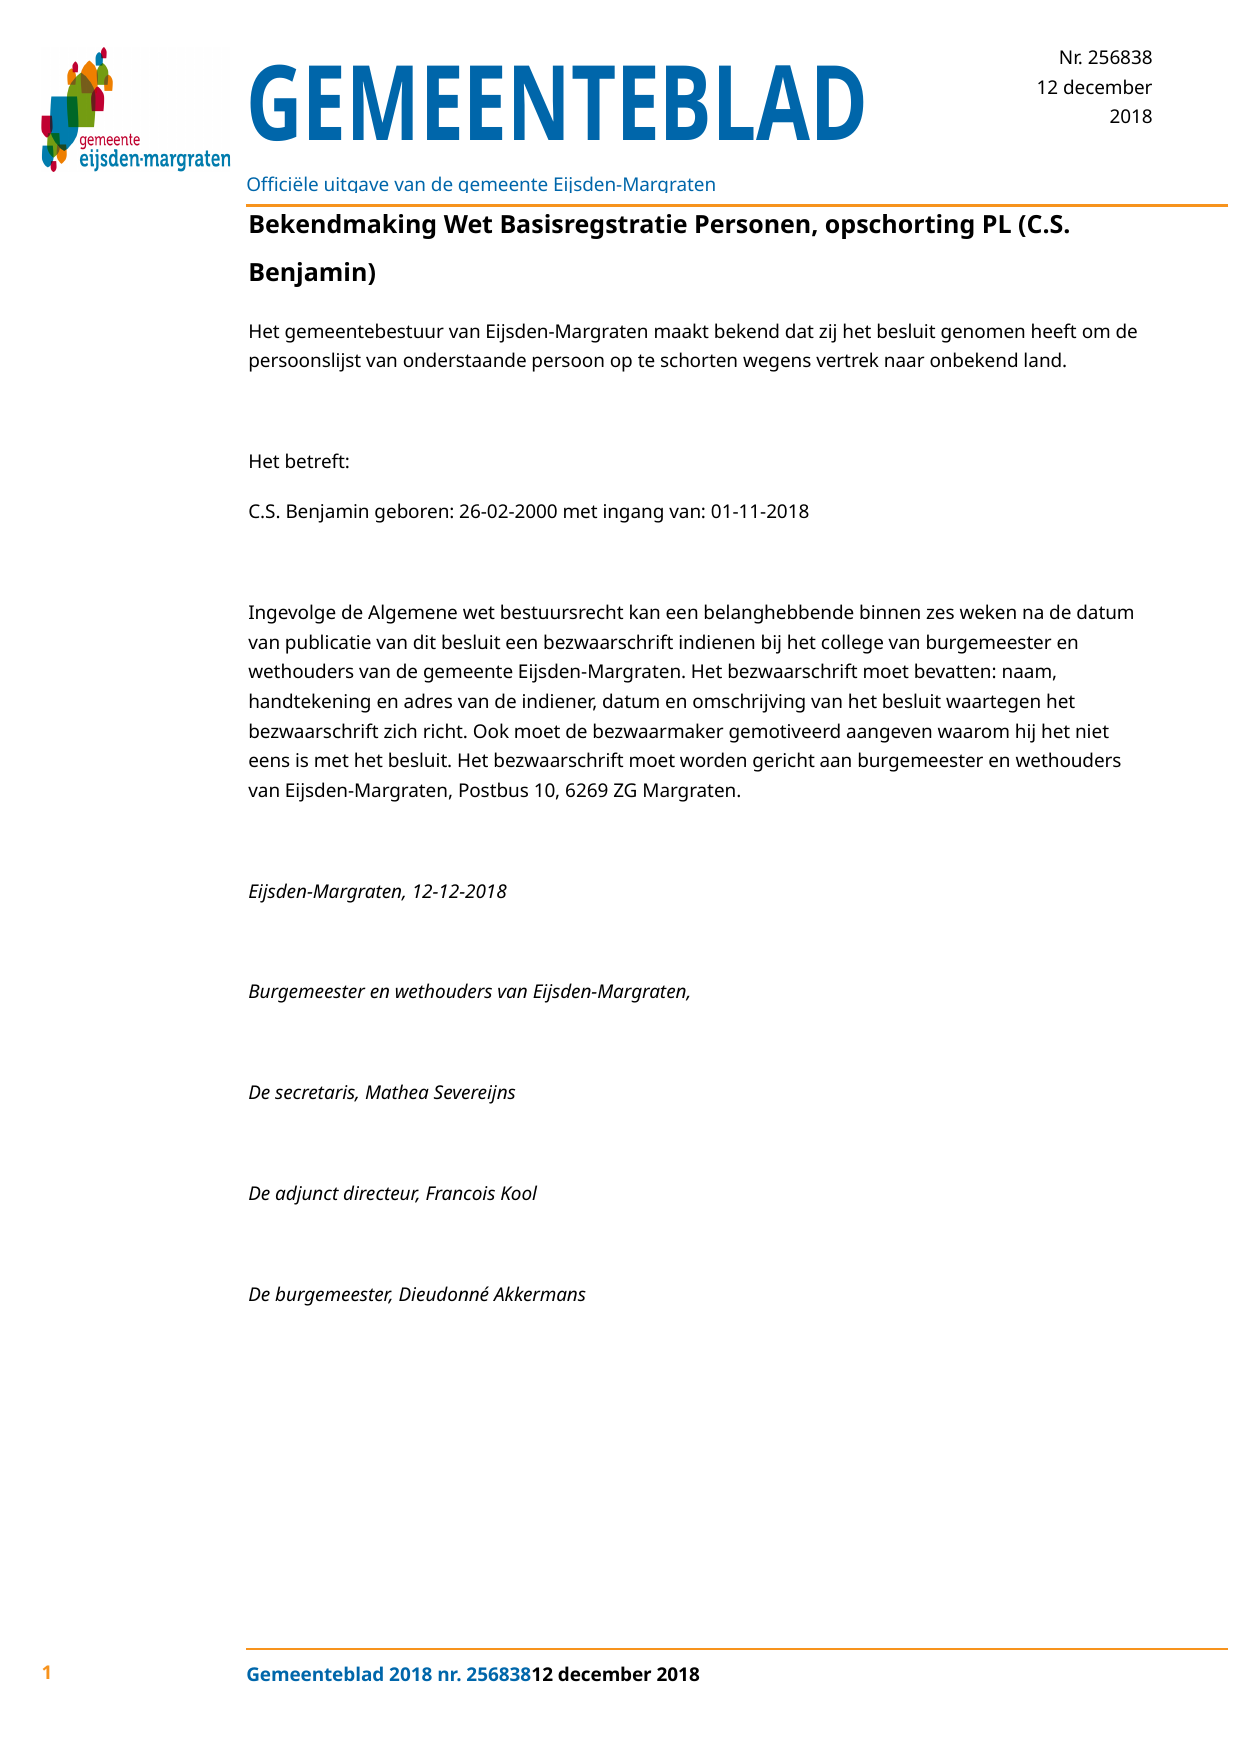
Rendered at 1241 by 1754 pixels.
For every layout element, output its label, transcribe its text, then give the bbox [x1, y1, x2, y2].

text Burgemeester en wethouders van Eijsden-Margraten, [248, 979, 1152, 1004]
text Het gemeentebestuur van Eijsden-Margraten maakt bekend dat zij het besluit genomen heeft om de persoonslijst van onderstaande persoon op te schorten wegens vertrek naar onbekend land. [248, 318, 1152, 373]
text De burgemeester, Dieudonné Akkermans [248, 1281, 1152, 1307]
text Bekendmaking Wet Basisregstratie Personen, opschorting PL (C.S. Benjamin) [248, 207, 1152, 288]
picture [41, 47, 231, 172]
text Eijsden-Margraten, 12-12-2018 [248, 878, 1152, 904]
text De adjunct directeur, Francois Kool [248, 1180, 1152, 1206]
text C.S. Benjamin geboren: 26-02-2000 met ingang van: 01-11-2018 [248, 499, 1152, 524]
text De secretaris, Mathea Severeijns [248, 1079, 1152, 1105]
text Het betreft: [248, 448, 1152, 474]
text Ingevolge de Algemene wet bestuursrecht kan een belanghebbende binnen zes weken na de datum van publicatie van dit besluit een bezwaarschrift indienen bij het college van burgemeester en wethouders van de gemeente Eijsden-Margraten. Het bezwaarschrift moet bevatten: naam, handtekening en adres van de indiener, datum en omschrijving van het besluit waartegen het bezwaarschrift zich richt. Ook moet de bezwaarmaker gemotiveerd aangeven waarom hij het niet eens is met het besluit. Het bezwaarschrift moet worden gericht aan burgemeester en wethouders van Eijsden-Margraten, Postbus 10, 6269 ZG Margraten. [248, 599, 1152, 803]
